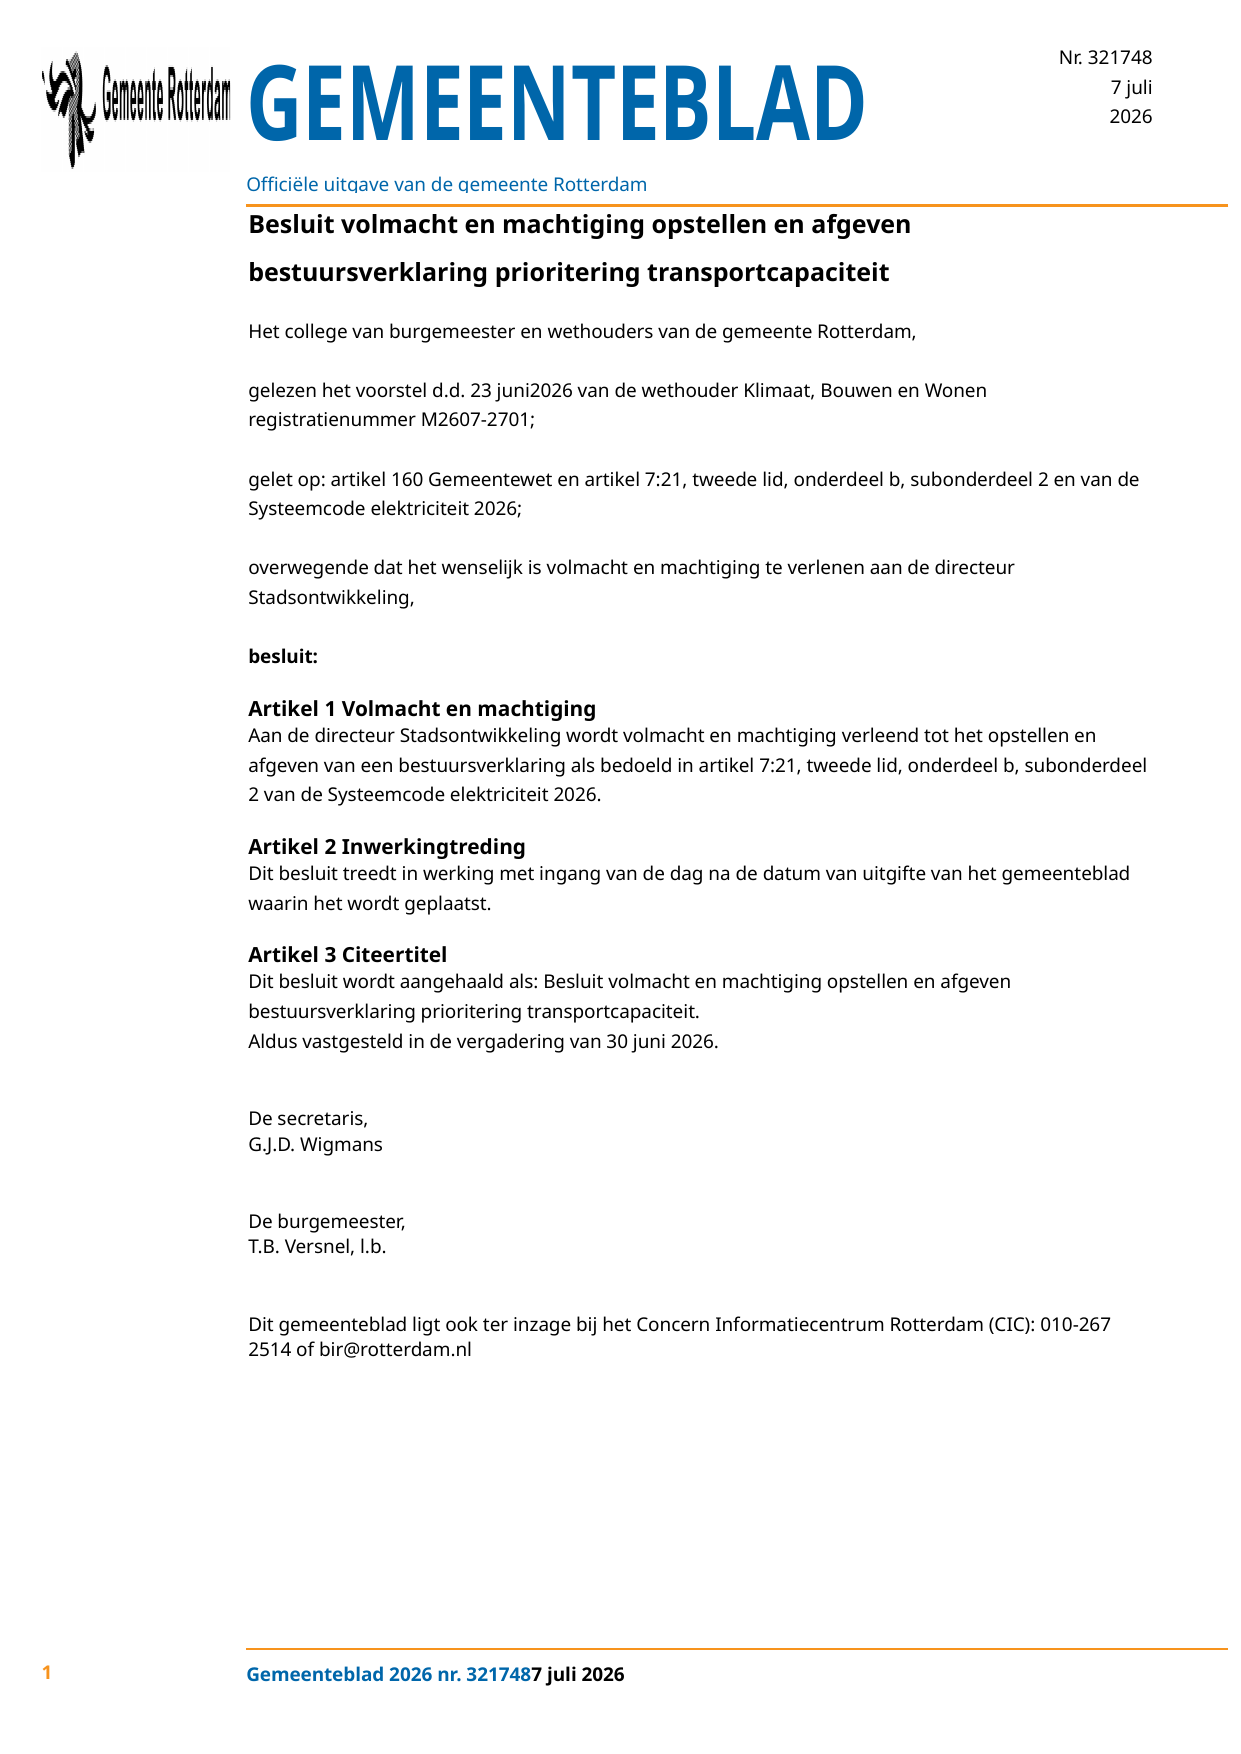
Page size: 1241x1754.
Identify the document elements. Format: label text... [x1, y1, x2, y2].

text Dit besluit treedt in werking met ingang van de dag na de datum van uitgifte van het gemeenteblad waarin het wordt geplaatst. [248, 860, 1152, 916]
text Artikel 2 Inwerkingtreding [248, 832, 1152, 860]
text besluit: [248, 643, 1152, 669]
text Artikel 1 Volmacht en machtiging [248, 694, 1152, 722]
text overwegende dat het wenselijk is volmacht en machtiging te verlenen aan de directeur Stadsontwikkeling, [248, 554, 1152, 610]
text gelezen het voorstel d.d. 23 juni2026 van de wethouder Klimaat, Bouwen en Wonen registratienummer M2607-2701; [248, 377, 1152, 432]
text Dit gemeenteblad ligt ook ter inzage bij het Concern Informatiecentrum Rotterdam (CIC): 010-267 2514 of bir@rotterdam.nl [248, 1311, 1152, 1362]
text De burgemeester, [248, 1208, 1152, 1234]
text Aldus vastgesteld in de vergadering van 30 juni 2026. [248, 1028, 1152, 1053]
text Artikel 3 Citeertitel [248, 940, 1152, 969]
text De secretaris, [248, 1105, 1152, 1131]
text gelet op: artikel 160 Gemeentewet en artikel 7:21, tweede lid, onderdeel b, subonderdeel 2 en van de Systeemcode elektriciteit 2026; [248, 466, 1152, 521]
text T.B. Versnel, l.b. [248, 1234, 1152, 1259]
text G.J.D. Wigmans [248, 1131, 1152, 1156]
text Dit besluit wordt aangehaald als: Besluit volmacht en machtiging opstellen en afgeven bestuursverklaring prioritering transportcapaciteit. [248, 969, 1152, 1024]
picture [41, 47, 231, 172]
text Aan de directeur Stadsontwikkeling wordt volmacht en machtiging verleend tot het opstellen en afgeven van een bestuursverklaring als bedoeld in artikel 7:21, tweede lid, onderdeel b, subonderdeel 2 van de Systeemcode elektriciteit 2026. [248, 722, 1152, 807]
text Besluit volmacht en machtiging opstellen en afgeven bestuursverklaring prioritering transportcapaciteit [248, 207, 1152, 288]
text Het college van burgemeester en wethouders van de gemeente Rotterdam, [248, 318, 1152, 344]
